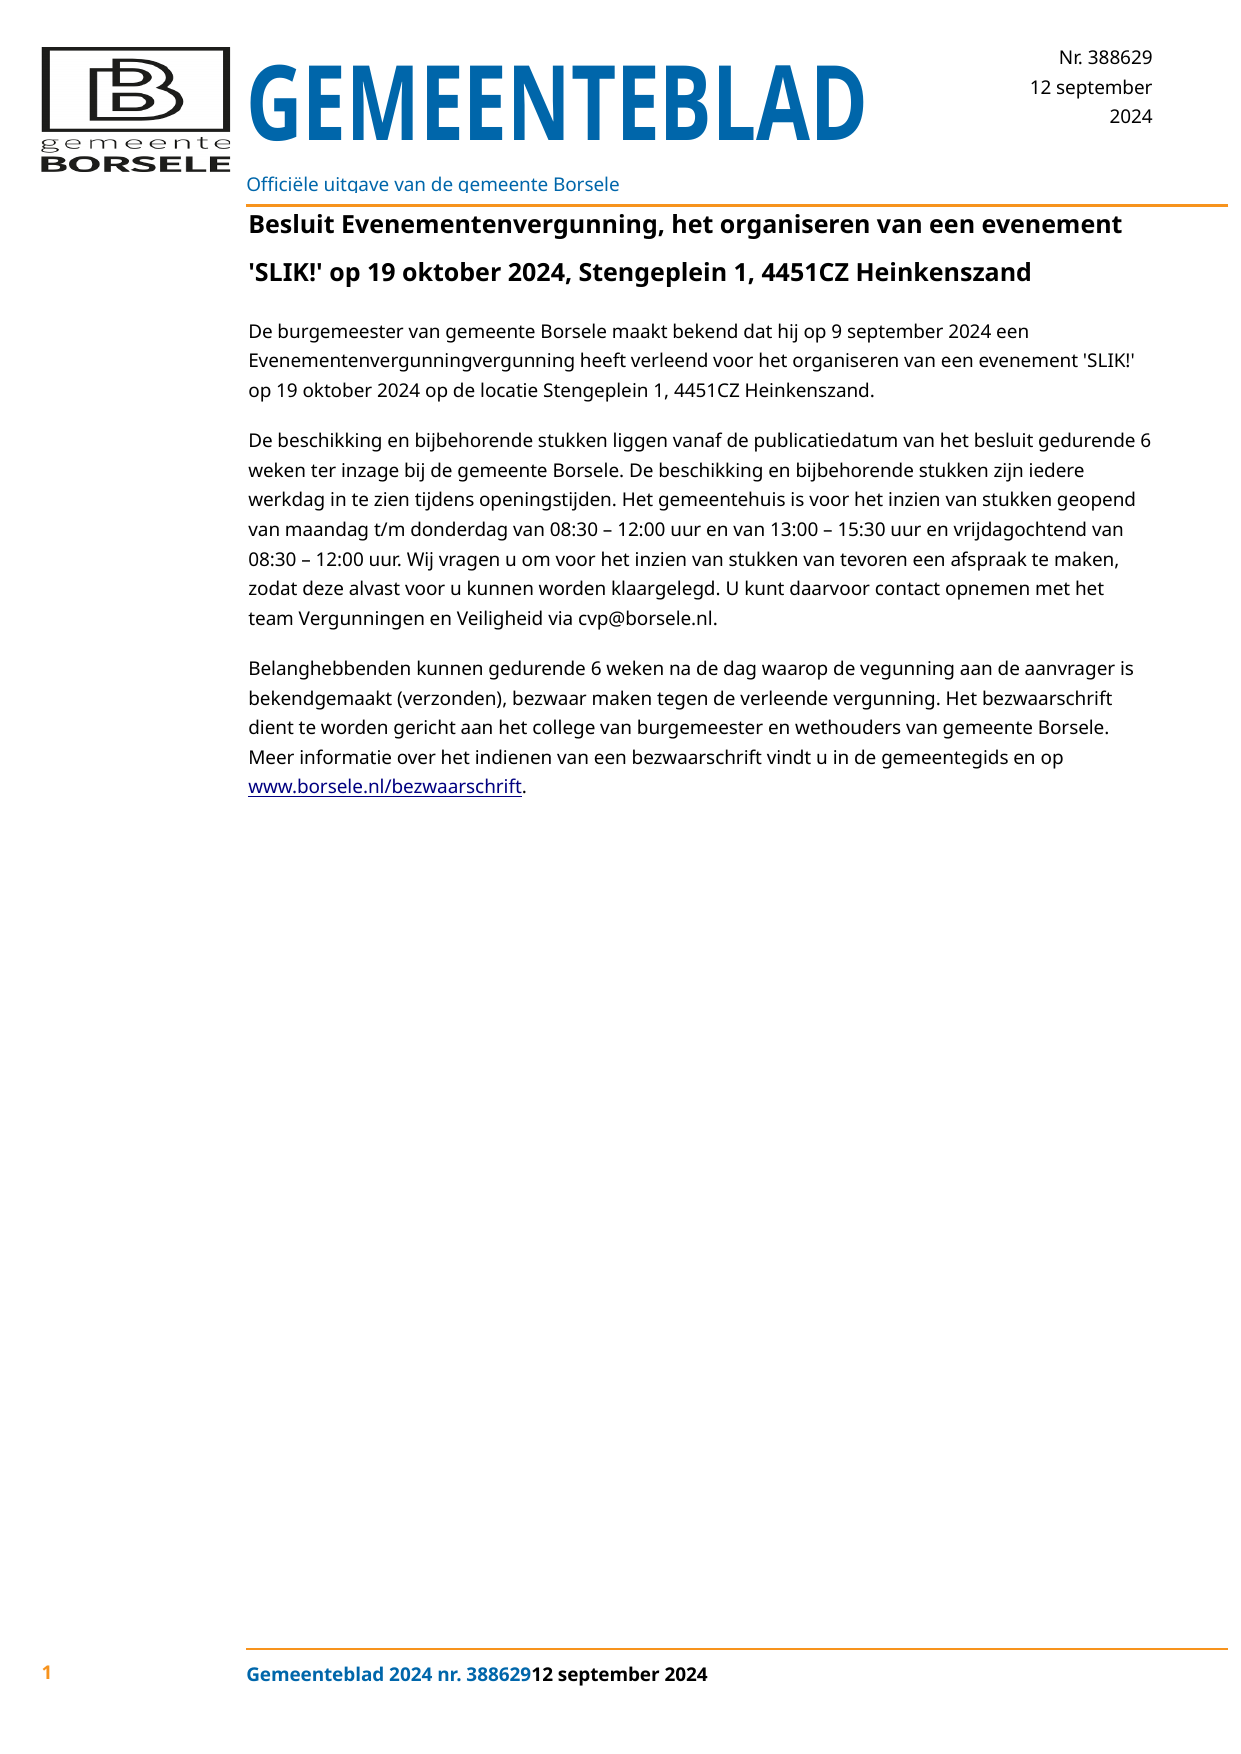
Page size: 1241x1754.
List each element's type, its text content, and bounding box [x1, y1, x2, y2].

text De beschikking en bijbehorende stukken liggen vanaf de publicatiedatum van het besluit gedurende 6 weken ter inzage bij de gemeente Borsele. De beschikking en bijbehorende stukken zijn iedere werkdag in te zien tijdens openingstijden. Het gemeentehuis is voor het inzien van stukken geopend van maandag t/m donderdag van 08:30 – 12:00 uur en van 13:00 – 15:30 uur en vrijdagochtend van 08:30 – 12:00 uur. Wij vragen u om voor het inzien van stukken van tevoren een afspraak te maken, zodat deze alvast voor u kunnen worden klaargelegd. U kunt daarvoor contact opnemen met het team Vergunningen en Veiligheid via cvp@borsele.nl. [248, 427, 1152, 631]
picture [41, 47, 231, 172]
text De burgemeester van gemeente Borsele maakt bekend dat hij op 9 september 2024 een Evenementenvergunningvergunning heeft verleend voor het organiseren van een evenement 'SLIK!' op 19 oktober 2024 op de locatie Stengeplein 1, 4451CZ Heinkenszand. [248, 318, 1152, 403]
text Besluit Evenementenvergunning, het organiseren van een evenement 'SLIK!' op 19 oktober 2024, Stengeplein 1, 4451CZ Heinkenszand [248, 207, 1152, 288]
text Belanghebbenden kunnen gedurende 6 weken na de dag waarop de vegunning aan de aanvrager is bekendgemaakt (verzonden), bezwaar maken tegen de verleende vergunning. Het bezwaarschrift dient te worden gericht aan het college van burgemeester en wethouders van gemeente Borsele. Meer informatie over het indienen van een bezwaarschrift vindt u in de gemeentegids en op www.borsele.nl/bezwaarschrift. [248, 655, 1152, 799]
